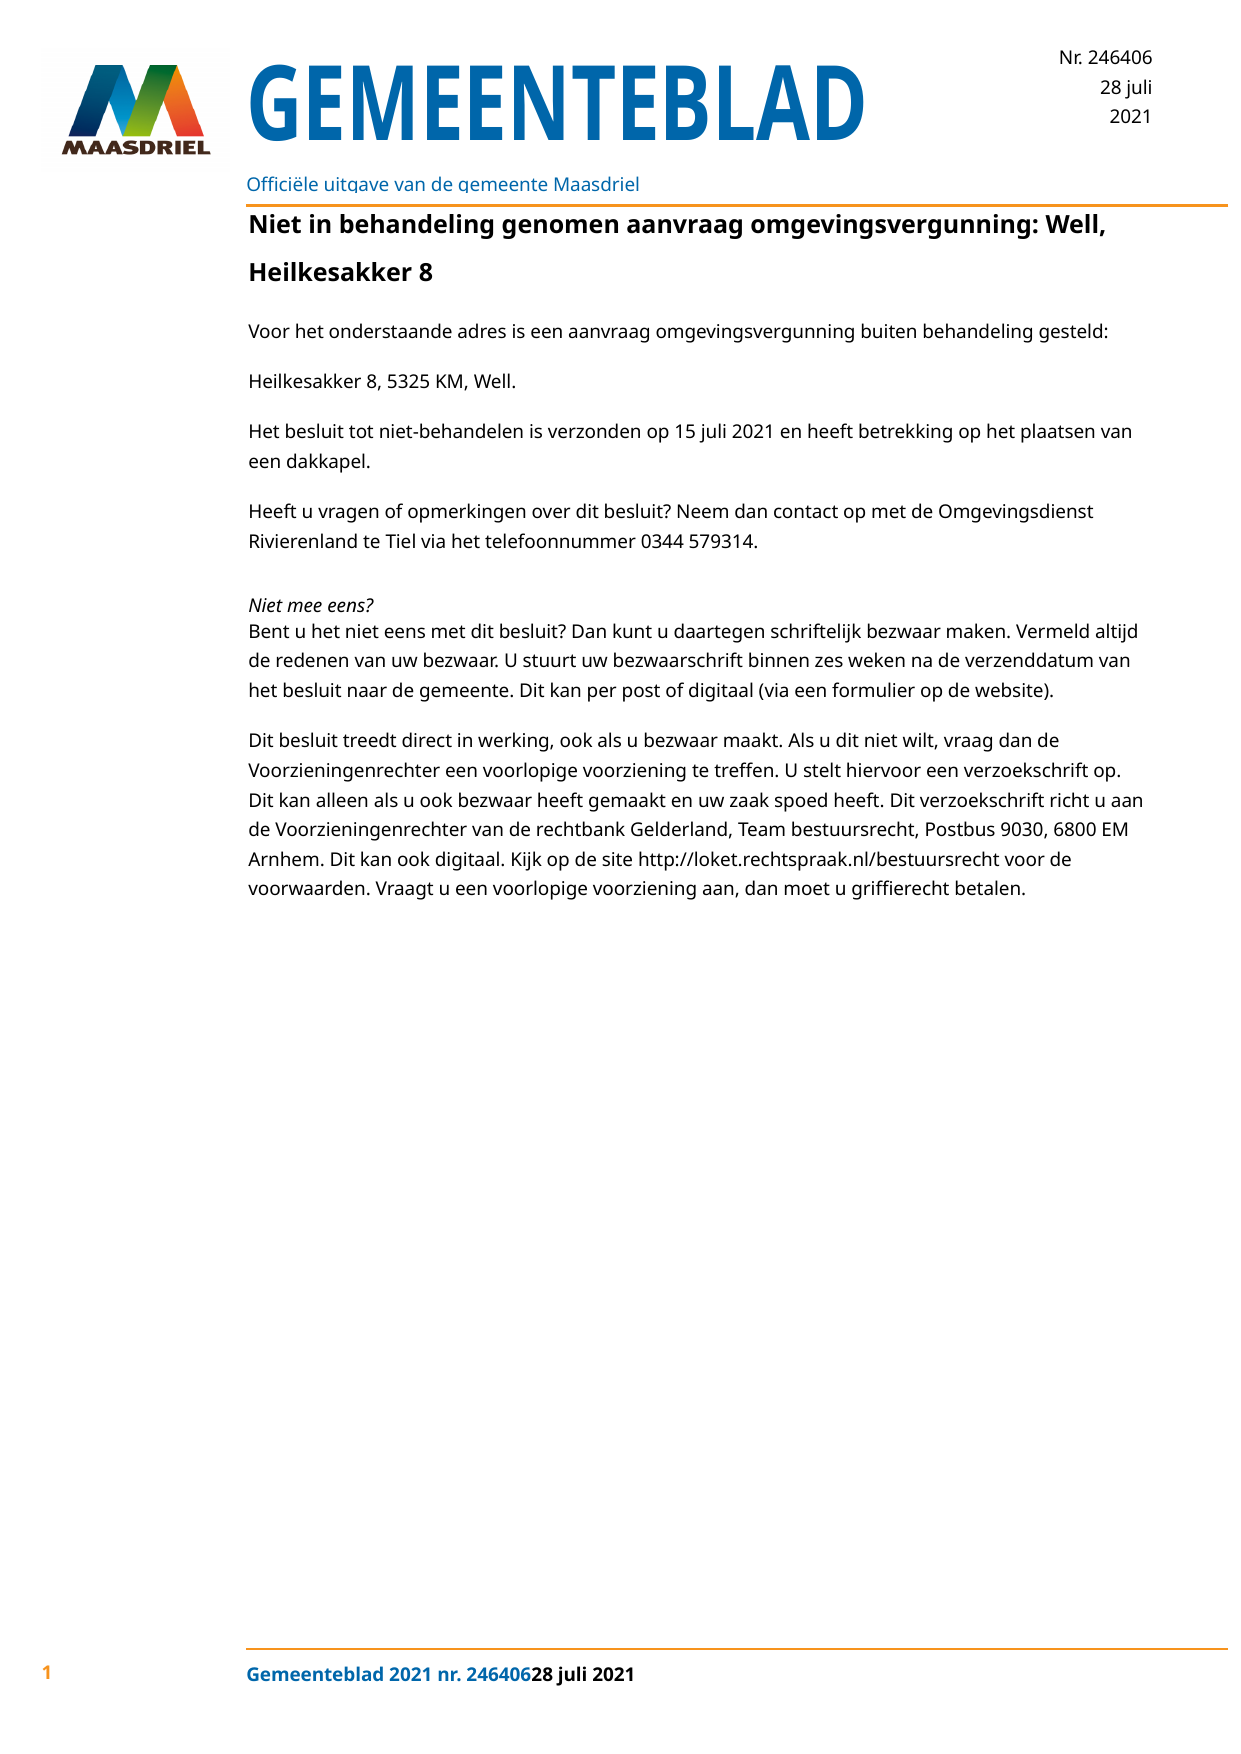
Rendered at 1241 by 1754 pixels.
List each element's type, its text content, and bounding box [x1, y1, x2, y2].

text Het besluit tot niet-behandelen is verzonden op 15 juli 2021 en heeft betrekking op het plaatsen van een dakkapel. [248, 419, 1152, 474]
text Heilkesakker 8, 5325 KM, Well. [248, 368, 1152, 394]
text Voor het onderstaande adres is een aanvraag omgevingsvergunning buiten behandeling gesteld: [248, 318, 1152, 344]
text Niet in behandeling genomen aanvraag omgevingsvergunning: Well, Heilkesakker 8 [248, 207, 1152, 288]
text Heeft u vragen of opmerkingen over dit besluit? Neem dan contact op met de Omgevingsdienst Rivierenland te Tiel via het telefoonnummer 0344 579314. [248, 499, 1152, 554]
picture [41, 47, 231, 172]
text Niet mee eens? [248, 592, 1152, 618]
text Dit besluit treedt direct in werking, ook als u bezwaar maakt. Als u dit niet wilt, vraag dan de Voorzieningenrechter een voorlopige voorziening te treffen. U stelt hiervoor een verzoekschrift op. Dit kan alleen als u ook bezwaar heeft gemaakt en uw zaak spoed heeft. Dit verzoekschrift richt u aan de Voorzieningenrechter van de rechtbank Gelderland, Team bestuursrecht, Postbus 9030, 6800 EM Arnhem. Dit kan ook digitaal. Kijk op de site http://loket.rechtspraak.nl/bestuursrecht voor de voorwaarden. Vraagt u een voorlopige voorziening aan, dan moet u griffierecht betalen. [248, 728, 1152, 901]
text Bent u het niet eens met dit besluit? Dan kunt u daartegen schriftelijk bezwaar maken. Vermeld altijd de redenen van uw bezwaar. U stuurt uw bezwaarschrift binnen zes weken na de verzenddatum van het besluit naar de gemeente. Dit kan per post of digitaal (via een formulier op de website). [248, 618, 1152, 703]
